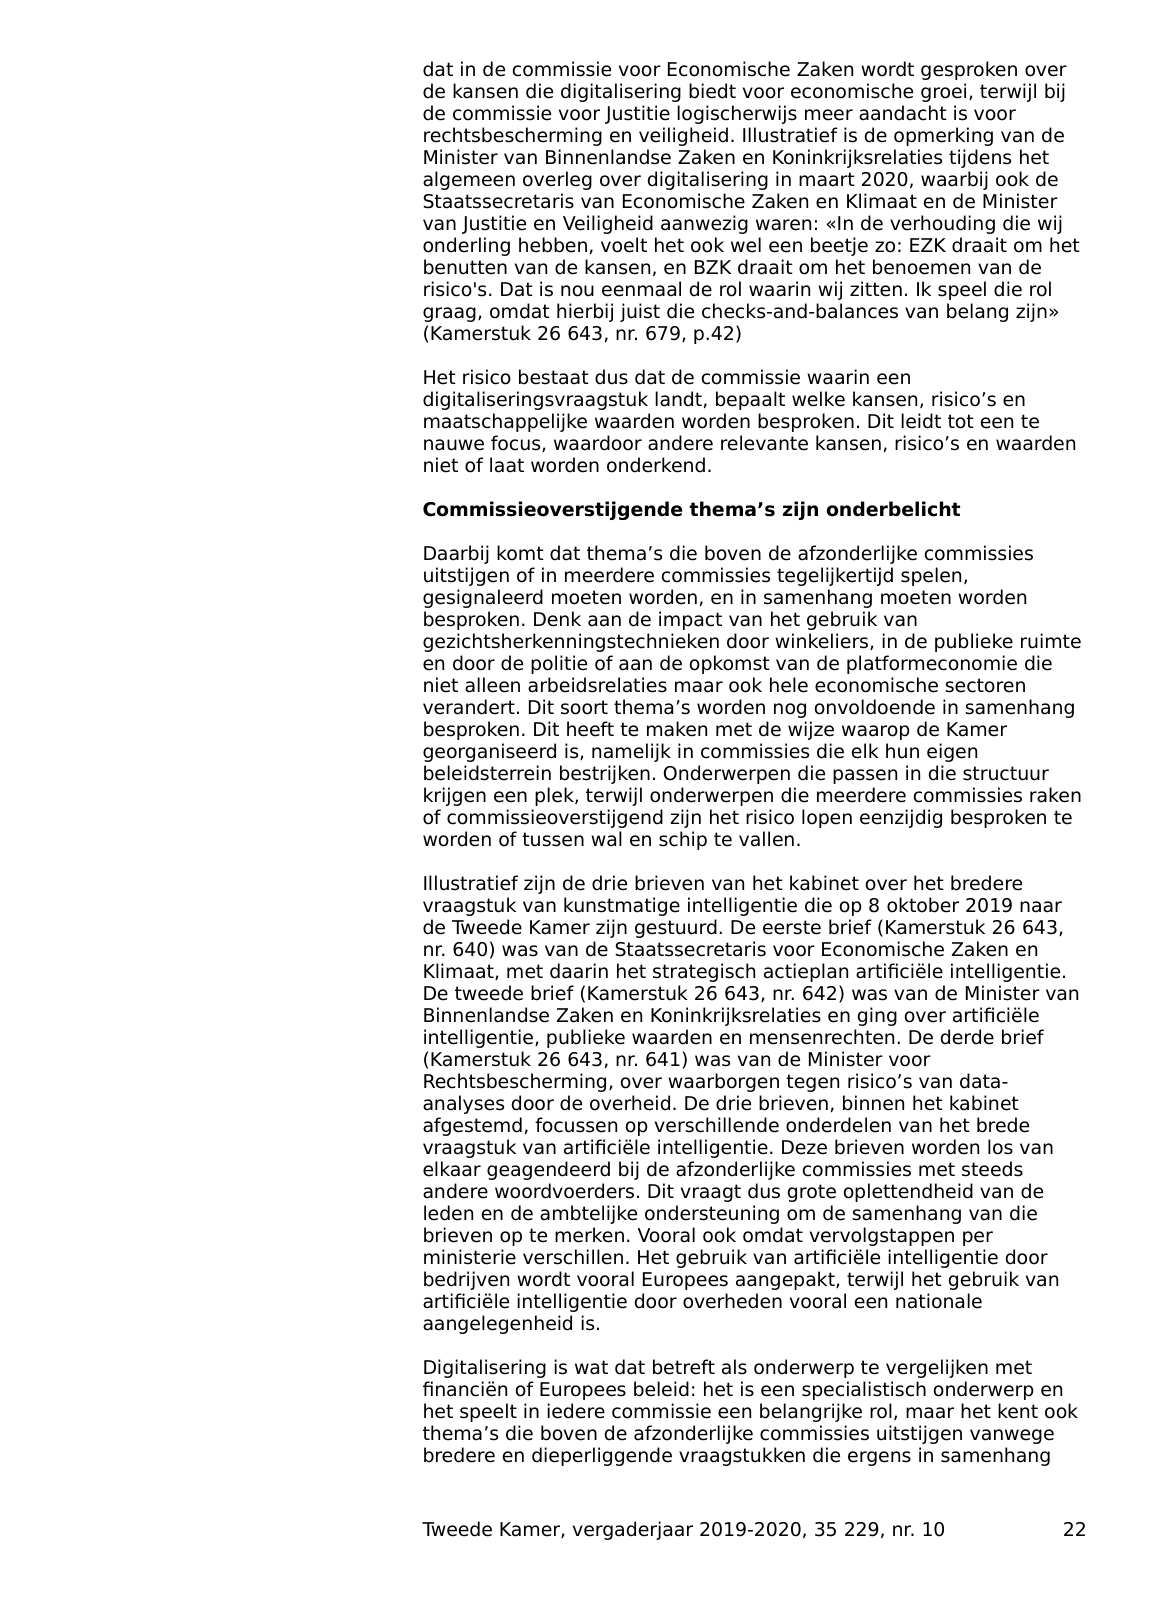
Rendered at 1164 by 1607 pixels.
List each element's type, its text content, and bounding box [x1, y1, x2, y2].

text Digitalisering is wat dat betreft als onderwerp te vergelijken met financiën of Europees beleid: het is een specialistisch onderwerp en het speelt in iedere commissie een belangrijke rol, maar het kent ook thema’s die boven de afzonderlijke commissies uitstijgen vanwege bredere en dieperliggende vraagstukken die ergens in samenhang [422, 1357, 1087, 1467]
text Het risico bestaat dus dat de commissie waarin een digitaliseringsvraagstuk landt, bepaalt welke kansen, risico’s en maatschappelijke waarden worden besproken. Dit leidt tot een te nauwe focus, waardoor andere relevante kansen, risico’s en waarden niet of laat worden onderkend. [422, 367, 1087, 477]
text Daarbij komt dat thema’s die boven de afzonderlijke commissies uitstijgen of in meerdere commissies tegelijkertijd spelen, gesignaleerd moeten worden, en in samenhang moeten worden besproken. Denk aan de impact van het gebruik van gezichtsherkenningstechnieken door winkeliers, in de publieke ruimte en door de politie of aan de opkomst van de platformeconomie die niet alleen arbeidsrelaties maar ook hele economische sectoren verandert. Dit soort thema’s worden nog onvoldoende in samenhang besproken. Dit heeft te maken met de wijze waarop de Kamer georganiseerd is, namelijk in commissies die elk hun eigen beleidsterrein bestrijken. Onderwerpen die passen in die structuur krijgen een plek, terwijl onderwerpen die meerdere commissies raken of commissieoverstijgend zijn het risico lopen eenzijdig besproken te worden of tussen wal en schip te vallen. [422, 543, 1087, 851]
text dat in de commissie voor Economische Zaken wordt gesproken over de kansen die digitalisering biedt voor economische groei, terwijl bij de commissie voor Justitie logischerwijs meer aandacht is voor rechtsbescherming en veiligheid. Illustratief is de opmerking van de Minister van Binnenlandse Zaken en Koninkrijksrelaties tijdens het algemeen overleg over digitalisering in maart 2020, waarbij ook de Staatssecretaris van Economische Zaken en Klimaat en de Minister van Justitie en Veiligheid aanwezig waren: «In de verhouding die wij onderling hebben, voelt het ook wel een beetje zo: EZK draait om het benutten van de kansen, en BZK draait om het benoemen van de risico's. Dat is nou eenmaal de rol waarin wij zitten. Ik speel die rol graag, omdat hierbij juist die checks-and-balances van belang zijn» (Kamerstuk 26 643, nr. 679, p.42) [422, 59, 1087, 345]
subtitle Commissieoverstijgende thema’s zijn onderbelicht [422, 499, 1087, 521]
text Illustratief zijn de drie brieven van het kabinet over het bredere vraagstuk van kunstmatige intelligentie die op 8 oktober 2019 naar de Tweede Kamer zijn gestuurd. De eerste brief (Kamerstuk 26 643, nr. 640) was van de Staatssecretaris voor Economische Zaken en Klimaat, met daarin het strategisch actieplan artificiële intelligentie. De tweede brief (Kamerstuk 26 643, nr. 642) was van de Minister van Binnenlandse Zaken en Koninkrijksrelaties en ging over artificiële intelligentie, publieke waarden en mensenrechten. De derde brief (Kamerstuk 26 643, nr. 641) was van de Minister voor Rechtsbescherming, over waarborgen tegen risico’s van data-analyses door de overheid. De drie brieven, binnen het kabinet afgestemd, focussen op verschillende onderdelen van het brede vraagstuk van artificiële intelligentie. Deze brieven worden los van elkaar geagendeerd bij de afzonderlijke commissies met steeds andere woordvoerders. Dit vraagt dus grote oplettendheid van de leden en de ambtelijke ondersteuning om de samenhang van die brieven op te merken. Vooral ook omdat vervolgstappen per ministerie verschillen. Het gebruik van artificiële intelligentie door bedrijven wordt vooral Europees aangepakt, terwijl het gebruik van artificiële intelligentie door overheden vooral een nationale aangelegenheid is. [422, 873, 1087, 1335]
